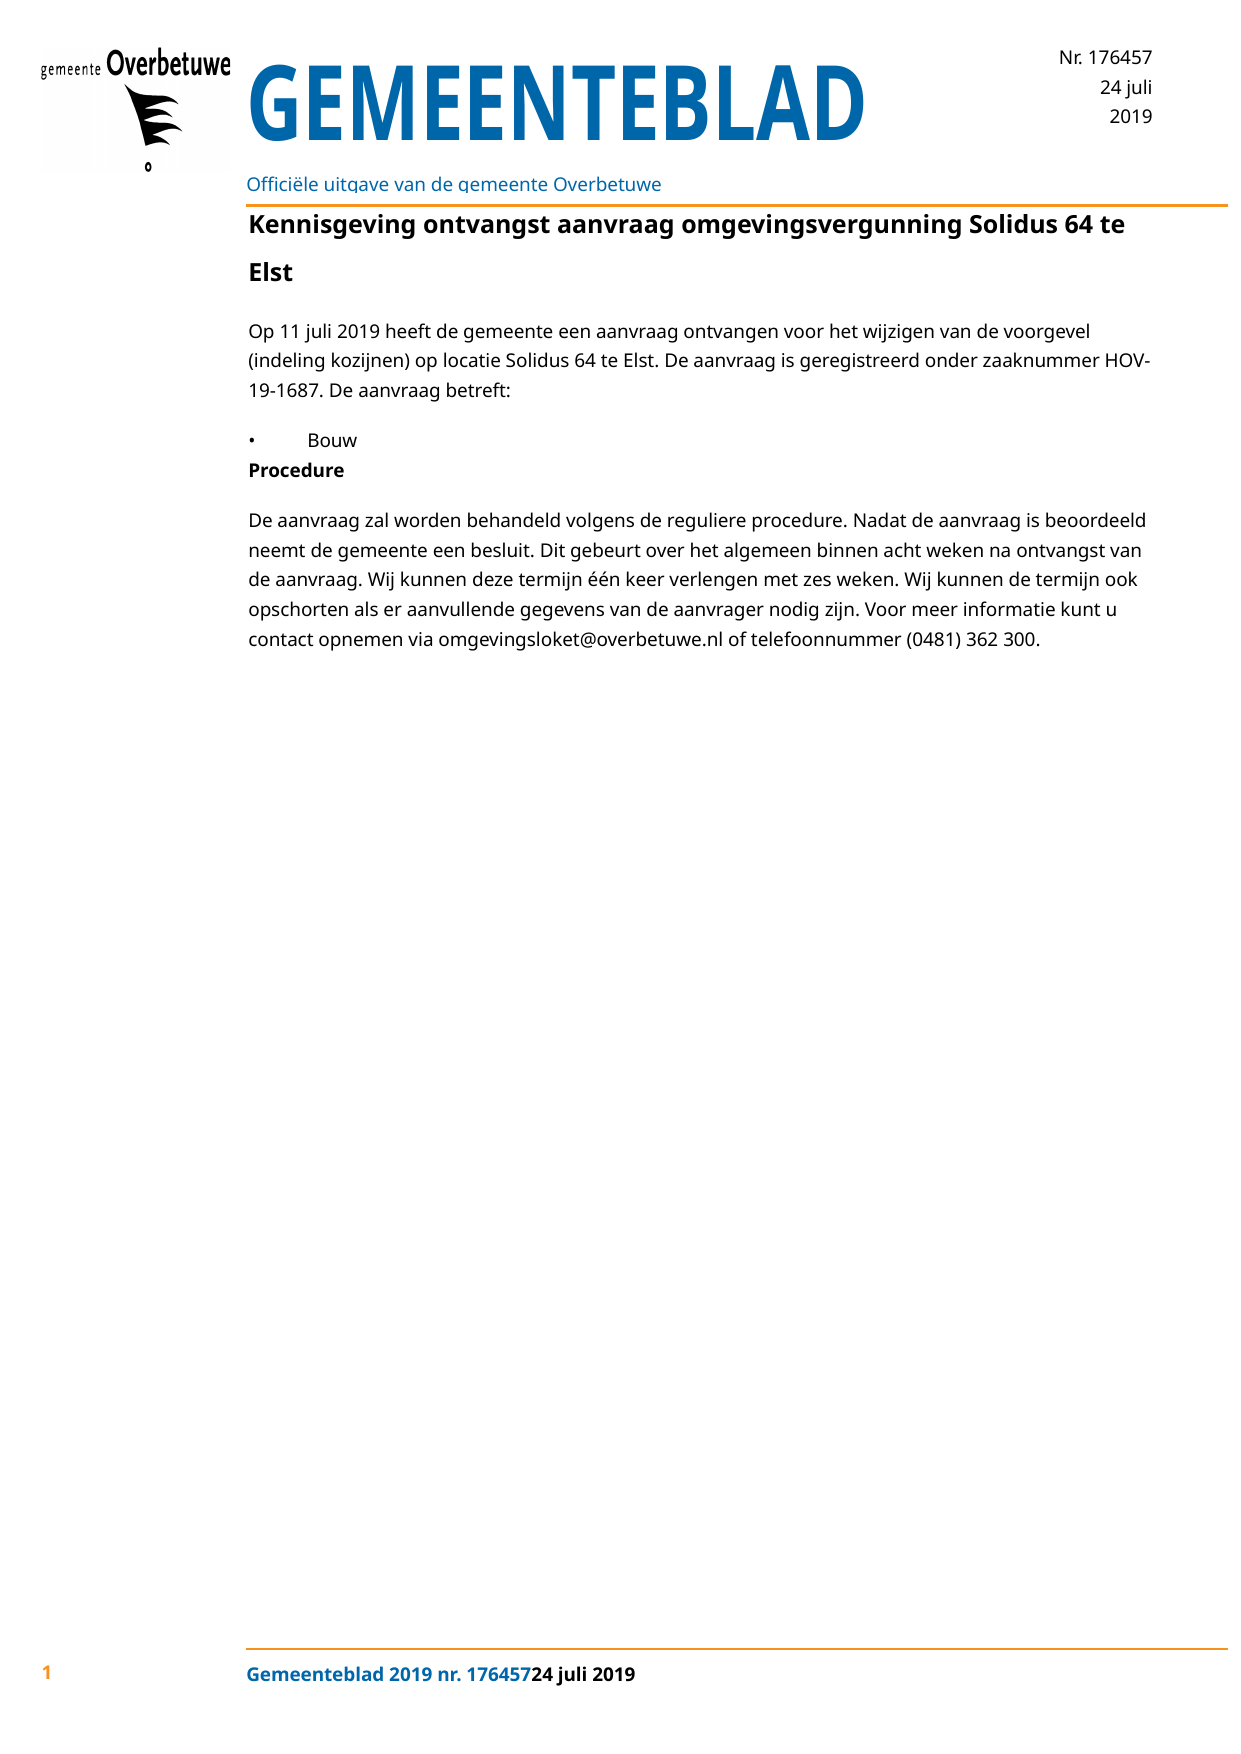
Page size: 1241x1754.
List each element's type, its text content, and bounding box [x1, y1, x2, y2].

text Kennisgeving ontvangst aanvraag omgevingsvergunning Solidus 64 te Elst [248, 207, 1152, 288]
text Op 11 juli 2019 heeft de gemeente een aanvraag ontvangen voor het wijzigen van de voorgevel (indeling kozijnen) op locatie Solidus 64 te Elst. De aanvraag is geregistreerd onder zaaknummer HOV-19-1687. De aanvraag betreft: [248, 318, 1152, 403]
list Bouw [248, 427, 1152, 453]
text Procedure [248, 457, 1152, 483]
text De aanvraag zal worden behandeld volgens de reguliere procedure. Nadat de aanvraag is beoordeeld neemt de gemeente een besluit. Dit gebeurt over het algemeen binnen acht weken na ontvangst van de aanvraag. Wij kunnen deze termijn één keer verlengen met zes weken. Wij kunnen de termijn ook opschorten als er aanvullende gegevens van de aanvrager nodig zijn. Voor meer informatie kunt u contact opnemen via omgevingsloket@overbetuwe.nl of telefoonnummer (0481) 362 300. [248, 507, 1152, 652]
picture [41, 47, 231, 172]
